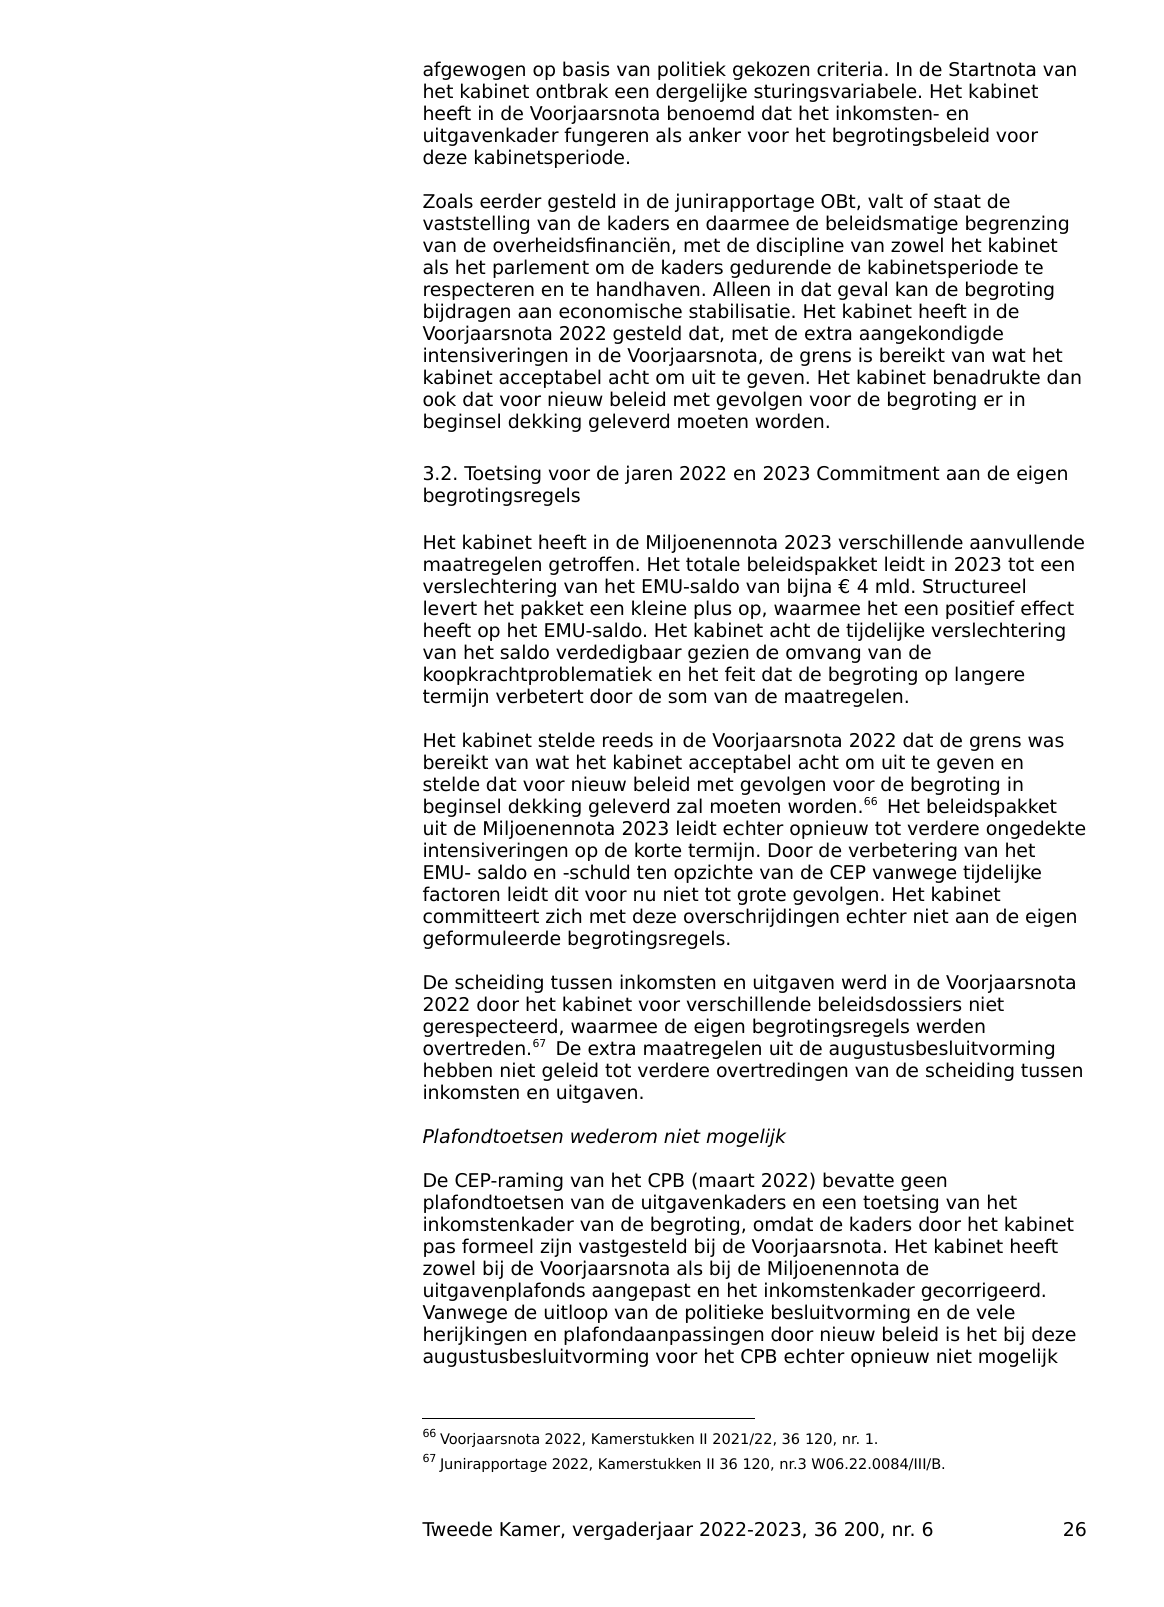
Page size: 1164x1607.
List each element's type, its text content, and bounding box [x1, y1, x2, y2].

text Voorjaarsnota 2022, Kamerstukken II 2021/22, 36 120, nr. 1. [422, 1427, 1087, 1449]
text Junirapportage 2022, Kamerstukken II 36 120, nr.3 W06.22.0084/III/B. [422, 1452, 1087, 1474]
text De CEP-raming van het CPB (maart 2022) bevatte geen plafondtoetsen van de uitgavenkaders en een toetsing van het inkomstenkader van de begroting, omdat de kaders door het kabinet pas formeel zijn vastgesteld bij de Voorjaarsnota. Het kabinet heeft zowel bij de Voorjaarsnota als bij de Miljoenennota de uitgavenplafonds aangepast en het inkomstenkader gecorrigeerd. Vanwege de uitloop van de politieke besluitvorming en de vele herijkingen en plafondaanpassingen door nieuw beleid is het bij deze augustusbesluitvorming voor het CPB echter opnieuw niet mogelijk [422, 1170, 1087, 1368]
text Het kabinet heeft in de Miljoenennota 2023 verschillende aanvullende maatregelen getroffen. Het totale beleidspakket leidt in 2023 tot een verslechtering van het EMU-saldo van bijna € 4 mld. Structureel levert het pakket een kleine plus op, waarmee het een positief effect heeft op het EMU-saldo. Het kabinet acht de tijdelijke verslechtering van het saldo verdedigbaar gezien de omvang van de koopkrachtproblematiek en het feit dat de begroting op langere termijn verbetert door de som van de maatregelen. [422, 532, 1087, 708]
subtitle 3.2. Toetsing voor de jaren 2022 en 2023 Commitment aan de eigen begrotingsregels [422, 463, 1087, 507]
text Zoals eerder gesteld in de junirapportage OBt, valt of staat de vaststelling van de kaders en daarmee de beleidsmatige begrenzing van de overheidsfinanciën, met de discipline van zowel het kabinet als het parlement om de kaders gedurende de kabinetsperiode te respecteren en te handhaven. Alleen in dat geval kan de begroting bijdragen aan economische stabilisatie. Het kabinet heeft in de Voorjaarsnota 2022 gesteld dat, met de extra aangekondigde intensiveringen in de Voorjaarsnota, de grens is bereikt van wat het kabinet acceptabel acht om uit te geven. Het kabinet benadrukte dan ook dat voor nieuw beleid met gevolgen voor de begroting er in beginsel dekking geleverd moeten worden. [422, 191, 1087, 433]
subtitle Plafondtoetsen wederom niet mogelijk [422, 1126, 1087, 1148]
text afgewogen op basis van politiek gekozen criteria. In de Startnota van het kabinet ontbrak een dergelijke sturingsvariabele. Het kabinet heeft in de Voorjaarsnota benoemd dat het inkomsten- en uitgavenkader fungeren als anker voor het begrotingsbeleid voor deze kabinetsperiode. [422, 59, 1087, 169]
text De scheiding tussen inkomsten en uitgaven werd in de Voorjaarsnota 2022 door het kabinet voor verschillende beleidsdossiers niet gerespecteerd, waarmee de eigen begrotingsregels werden overtreden. De extra maatregelen uit de augustusbesluitvorming hebben niet geleid tot verdere overtredingen van de scheiding tussen inkomsten en uitgaven. [422, 972, 1087, 1104]
text Het kabinet stelde reeds in de Voorjaarsnota 2022 dat de grens was bereikt van wat het kabinet acceptabel acht om uit te geven en stelde dat voor nieuw beleid met gevolgen voor de begroting in beginsel dekking geleverd zal moeten worden. Het beleidspakket uit de Miljoenennota 2023 leidt echter opnieuw tot verdere ongedekte intensiveringen op de korte termijn. Door de verbetering van het EMU- saldo en -schuld ten opzichte van de CEP vanwege tijdelijke factoren leidt dit voor nu niet tot grote gevolgen. Het kabinet committeert zich met deze overschrijdingen echter niet aan de eigen geformuleerde begrotingsregels. [422, 730, 1087, 950]
